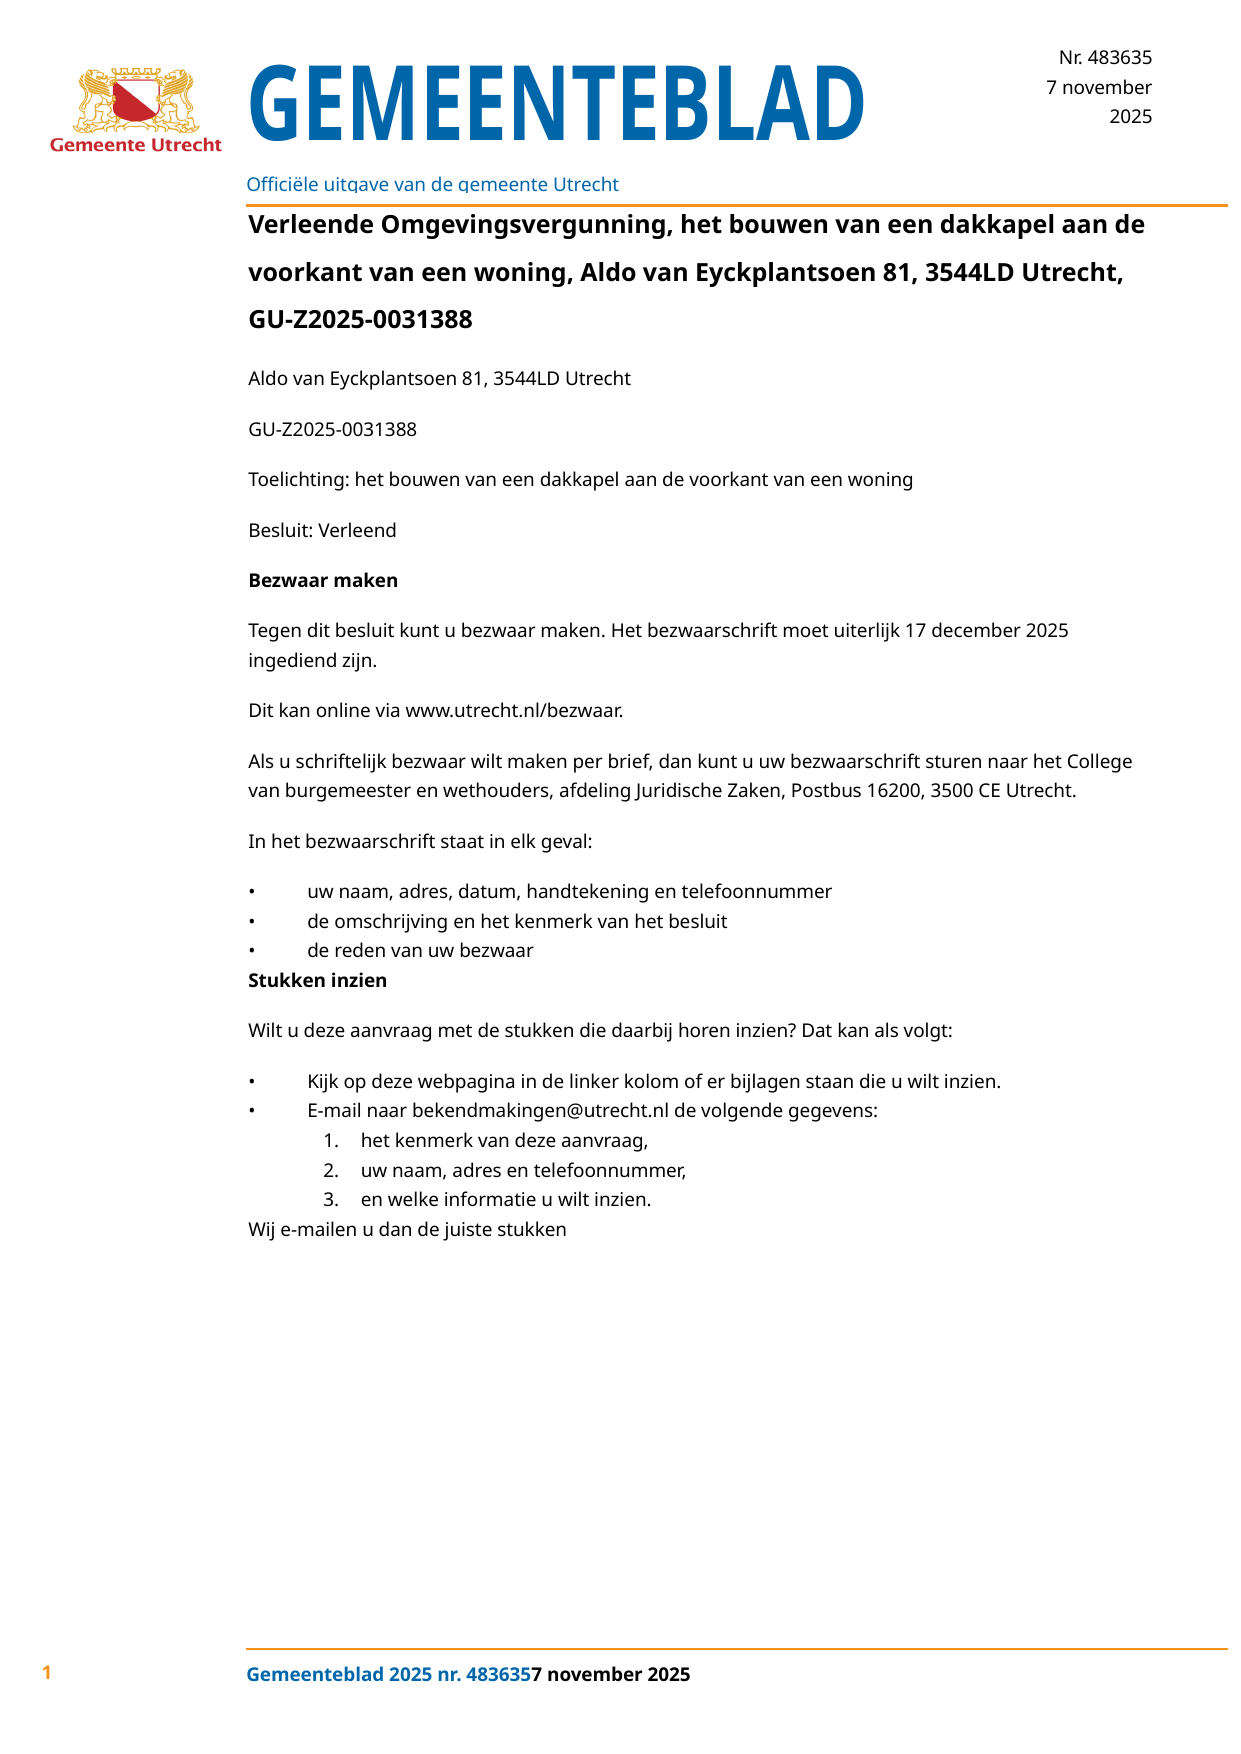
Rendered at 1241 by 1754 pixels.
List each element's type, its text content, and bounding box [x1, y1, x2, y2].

list uw naam, adres en telefoonnummer, [323, 1157, 1152, 1182]
text Stukken inzien [248, 967, 1152, 993]
list de omschrijving en het kenmerk van het besluit [248, 908, 1152, 934]
list en welke informatie u wilt inzien. [323, 1186, 1152, 1212]
list uw naam, adres, datum, handtekening en telefoonnummer [248, 878, 1152, 904]
text Dit kan online via www.utrecht.nl/bezwaar. [248, 698, 1152, 723]
list E-mail naar bekendmakingen@utrecht.nl de volgende gegevens: [248, 1098, 1152, 1123]
text Tegen dit besluit kunt u bezwaar maken. Het bezwaarschrift moet uiterlijk 17 december 2025 ingediend zijn. [248, 618, 1152, 673]
text Wilt u deze aanvraag met de stukken die daarbij horen inzien? Dat kan als volgt: [248, 1018, 1152, 1043]
text Wij e-mailen u dan de juiste stukken [248, 1216, 1152, 1242]
list het kenmerk van deze aanvraag, [323, 1127, 1152, 1153]
text Verleende Omgevingsvergunning, het bouwen van een dakkapel aan de voorkant van een woning, Aldo van Eyckplantsoen 81, 3544LD Utrecht, GU-Z2025-0031388 [248, 207, 1152, 336]
text Toelichting: het bouwen van een dakkapel aan de voorkant van een woning [248, 466, 1152, 492]
list Kijk op deze webpagina in de linker kolom of er bijlagen staan die u wilt inzien. [248, 1068, 1152, 1094]
text Als u schriftelijk bezwaar wilt maken per brief, dan kunt u uw bezwaarschrift sturen naar het College van burgemeester en wethouders, afdeling Juridische Zaken, Postbus 16200, 3500 CE Utrecht. [248, 748, 1152, 803]
text Besluit: Verleend [248, 517, 1152, 542]
text GU-Z2025-0031388 [248, 416, 1152, 442]
text Aldo van Eyckplantsoen 81, 3544LD Utrecht [248, 366, 1152, 391]
picture [41, 47, 231, 172]
list de reden van uw bezwaar [248, 938, 1152, 963]
text Bezwaar maken [248, 567, 1152, 593]
text In het bezwaarschrift staat in elk geval: [248, 828, 1152, 854]
